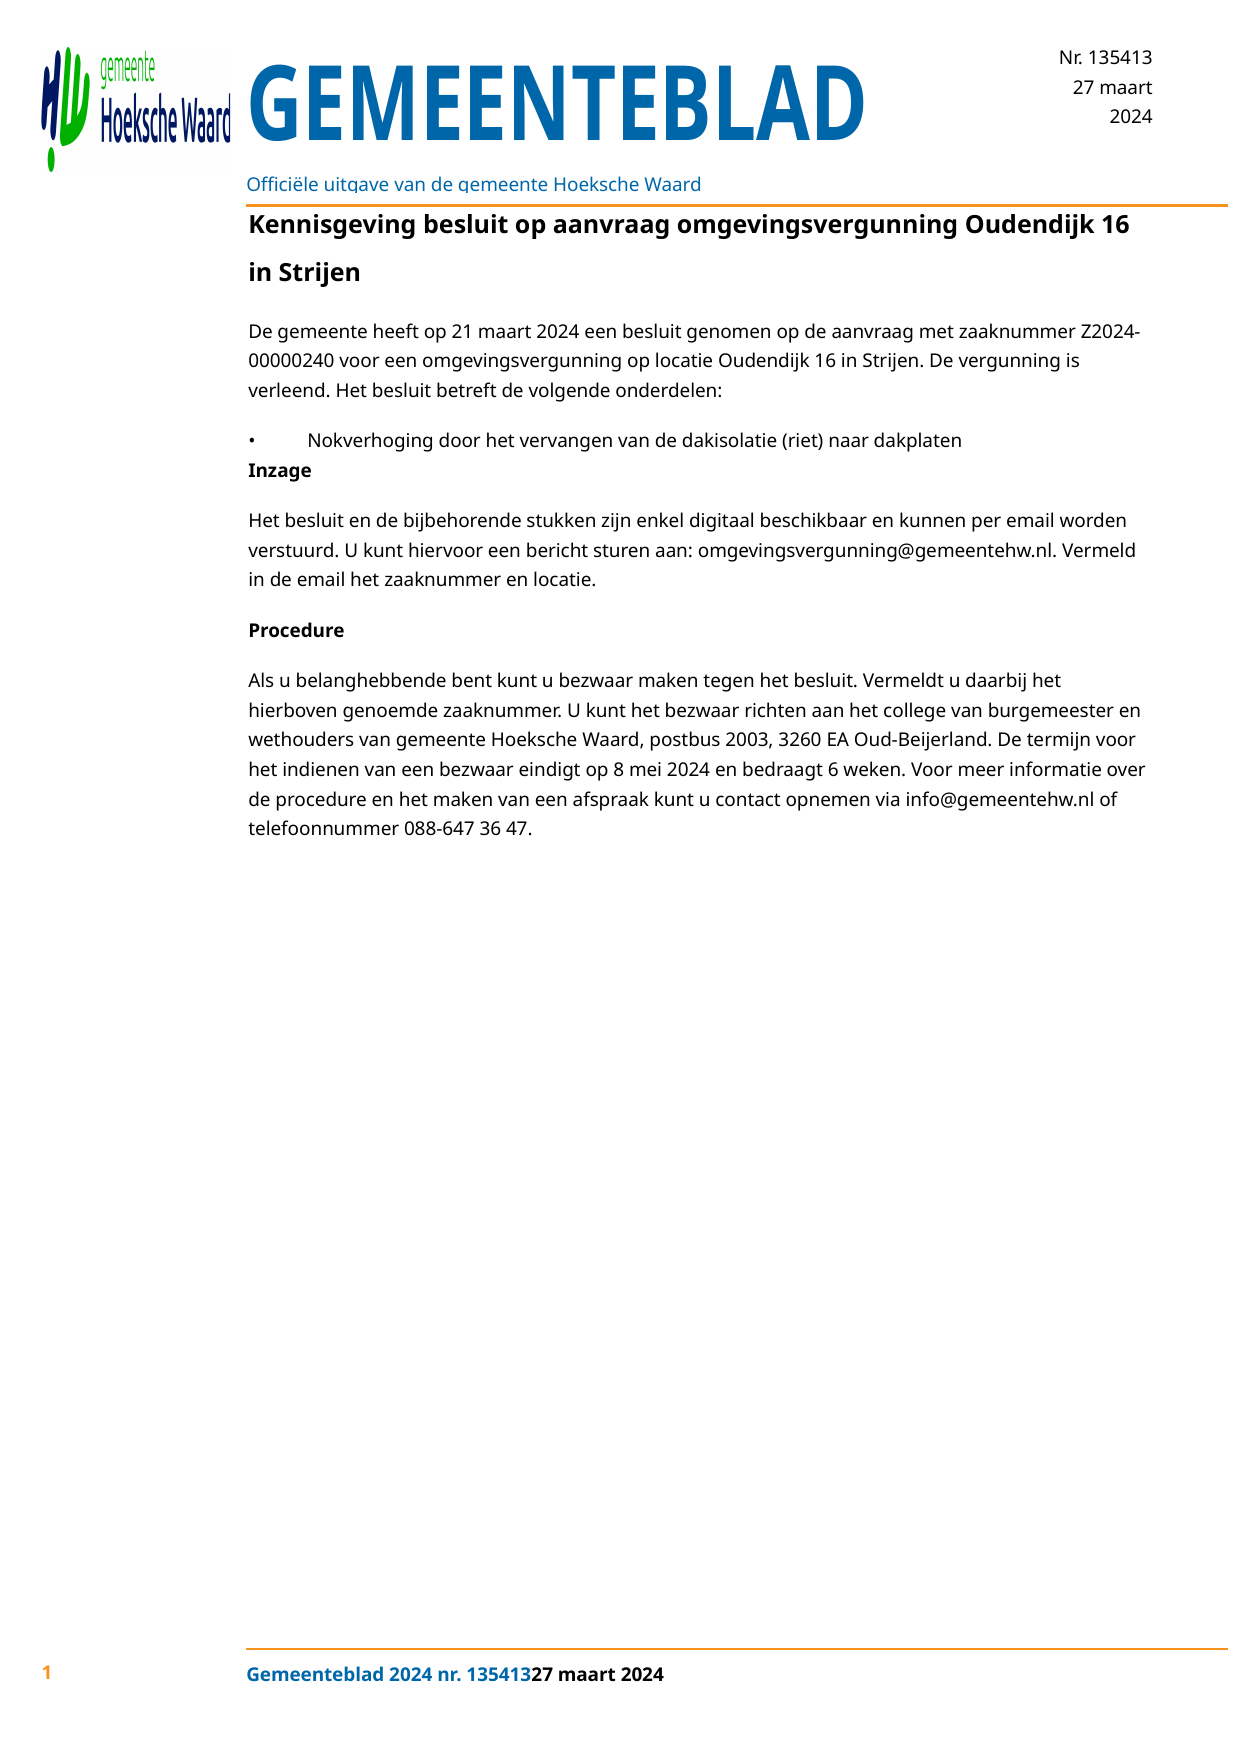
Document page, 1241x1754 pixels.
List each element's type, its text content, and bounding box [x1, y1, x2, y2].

list Nokverhoging door het vervangen van de dakisolatie (riet) naar dakplaten [248, 427, 1152, 453]
text Inzage [248, 457, 1152, 483]
text Als u belanghebbende bent kunt u bezwaar maken tegen het besluit. Vermeldt u daarbij het hierboven genoemde zaaknummer. U kunt het bezwaar richten aan het college van burgemeester en wethouders van gemeente Hoeksche Waard, postbus 2003, 3260 EA Oud-Beijerland. De termijn voor het indienen van een bezwaar eindigt op 8 mei 2024 en bedraagt 6 weken. Voor meer informatie over de procedure en het maken van een afspraak kunt u contact opnemen via info@gemeentehw.nl of telefoonnummer 088-647 36 47. [248, 667, 1152, 841]
text Het besluit en de bijbehorende stukken zijn enkel digitaal beschikbaar en kunnen per email worden verstuurd. U kunt hiervoor een bericht sturen aan: omgevingsvergunning@gemeentehw.nl. Vermeld in de email het zaaknummer en locatie. [248, 507, 1152, 592]
text Kennisgeving besluit op aanvraag omgevingsvergunning Oudendijk 16 in Strijen [248, 207, 1152, 288]
picture [41, 47, 231, 172]
text De gemeente heeft op 21 maart 2024 een besluit genomen op de aanvraag met zaaknummer Z2024-00000240 voor een omgevingsvergunning op locatie Oudendijk 16 in Strijen. De vergunning is verleend. Het besluit betreft de volgende onderdelen: [248, 318, 1152, 403]
text Procedure [248, 617, 1152, 643]
